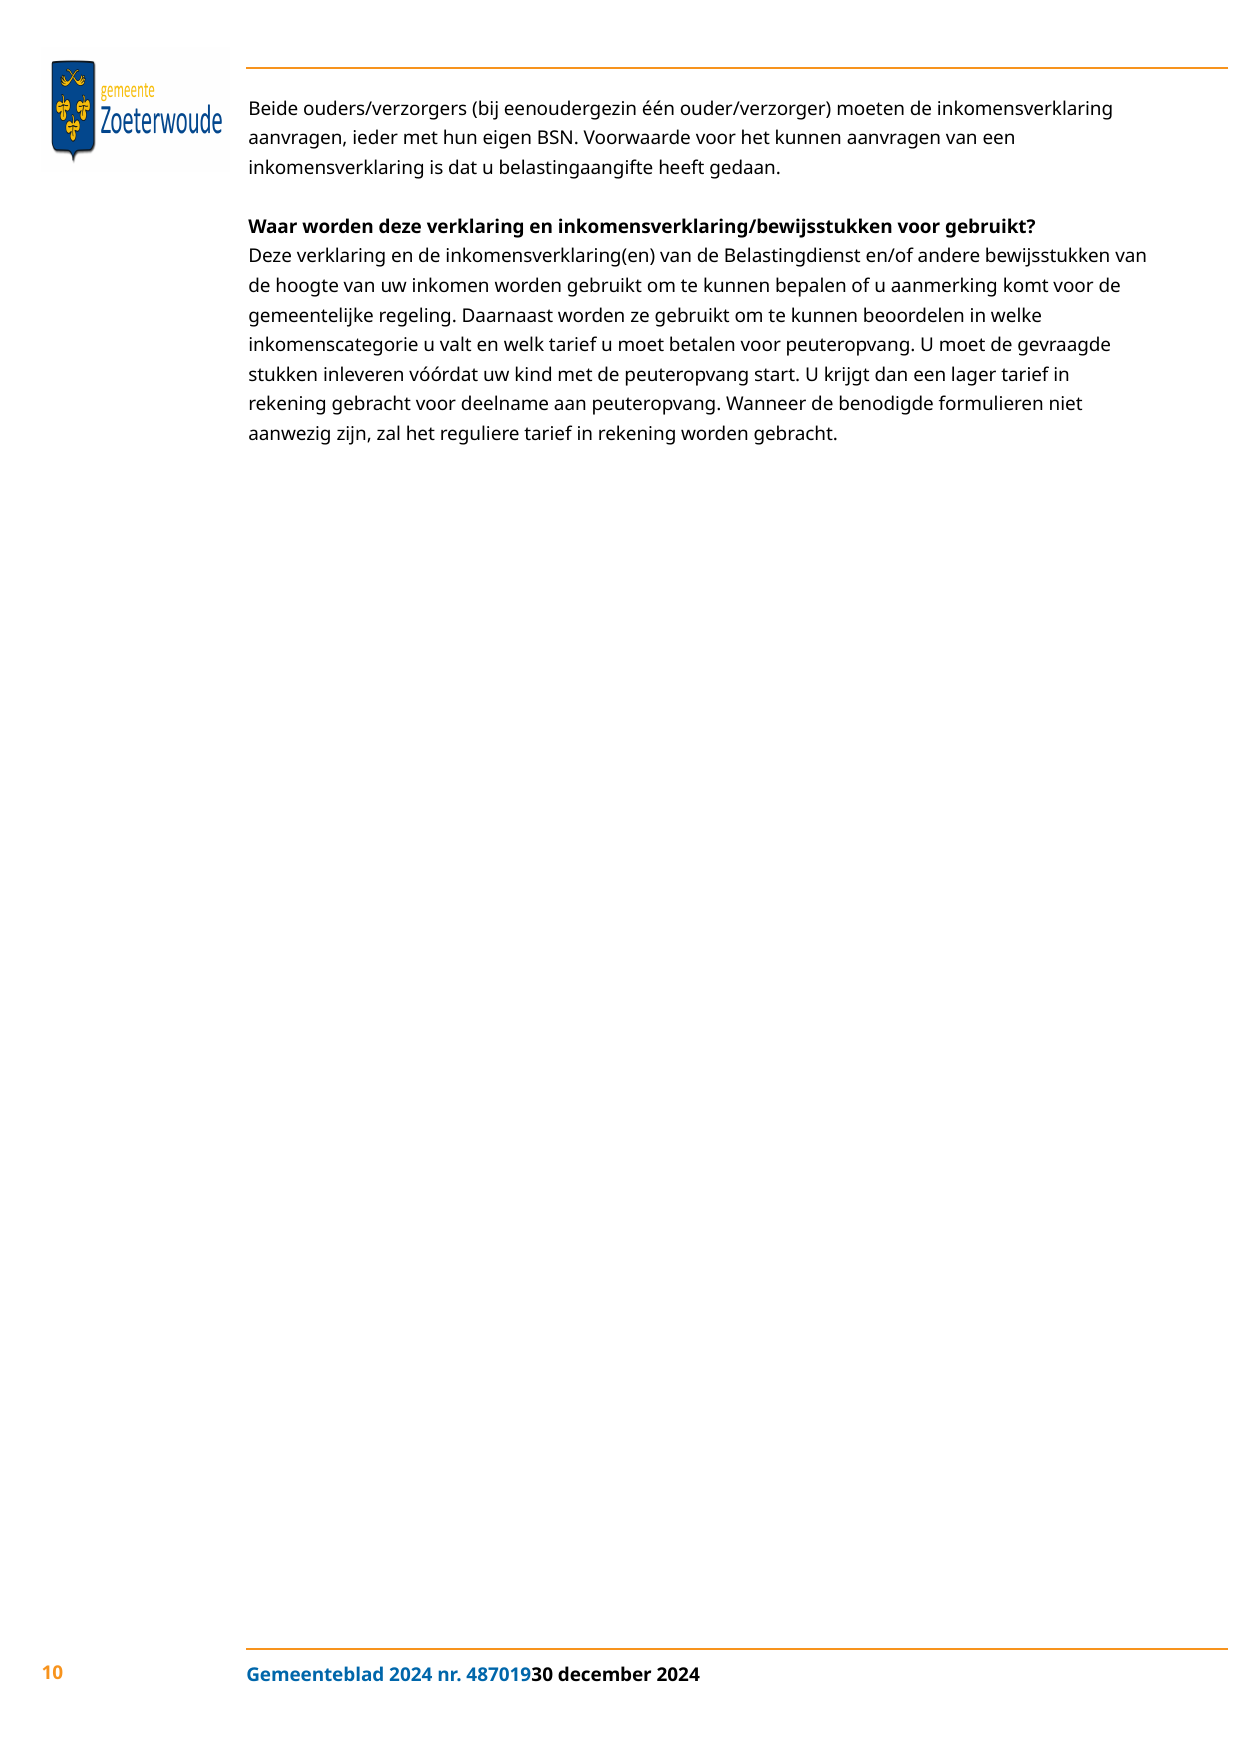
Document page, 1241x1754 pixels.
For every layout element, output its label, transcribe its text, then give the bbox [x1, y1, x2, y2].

text Deze verklaring en de inkomensverklaring(en) van de Belastingdienst en/of andere bewijsstukken van de hoogte van uw inkomen worden gebruikt om te kunnen bepalen of u aanmerking komt voor de gemeentelijke regeling. Daarnaast worden ze gebruikt om te kunnen beoordelen in welke inkomenscategorie u valt en welk tarief u moet betalen voor peuteropvang. U moet de gevraagde stukken inleveren vóórdat uw kind met de peuteropvang start. U krijgt dan een lager tarief in rekening gebracht voor deelname aan peuteropvang. Wanneer de benodigde formulieren niet aanwezig zijn, zal het reguliere tarief in rekening worden gebracht. [248, 243, 1152, 446]
text Beide ouders/verzorgers (bij eenoudergezin één ouder/verzorger) moeten de inkomensverklaring aanvragen, ieder met hun eigen BSN. Voorwaarde voor het kunnen aanvragen van een inkomensverklaring is dat u belastingaangifte heeft gedaan. [248, 95, 1152, 180]
text Waar worden deze verklaring en inkomensverklaring/bewijsstukken voor gebruikt? [248, 213, 1152, 239]
picture [41, 47, 231, 172]
